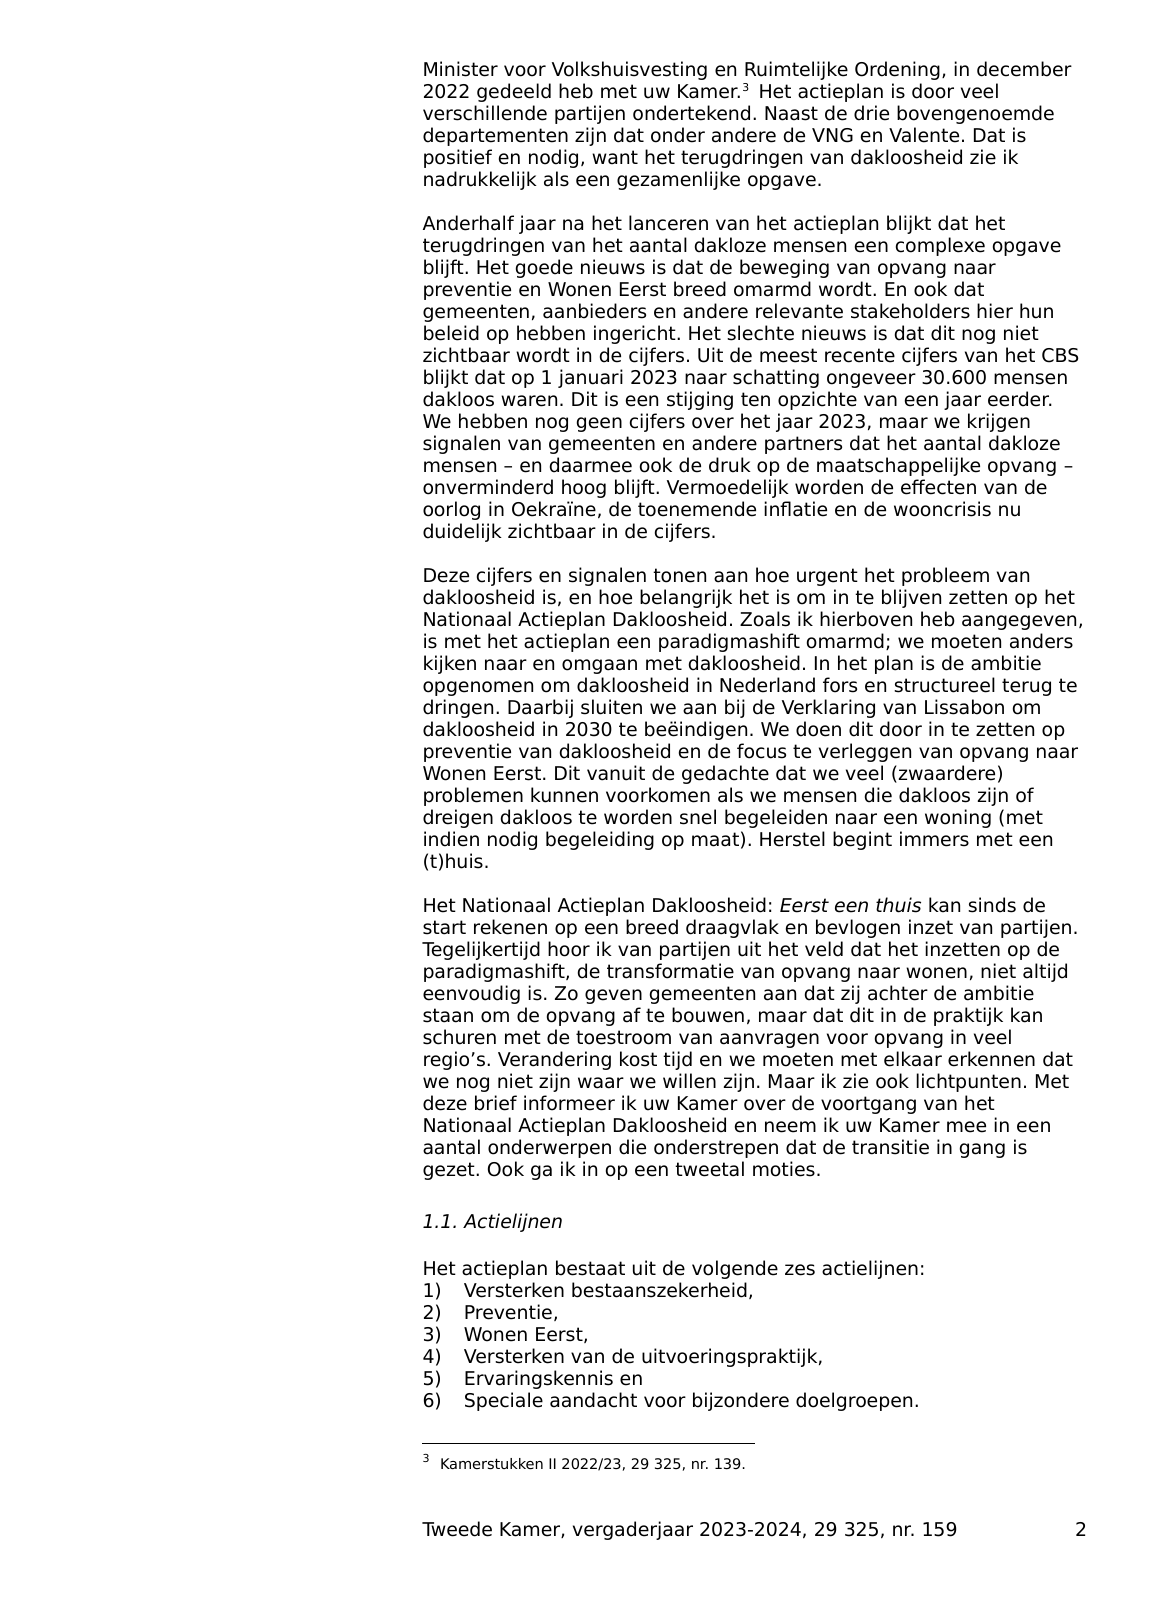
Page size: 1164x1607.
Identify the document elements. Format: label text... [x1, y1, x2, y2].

text 1) Versterken bestaanszekerheid, [422, 1279, 1087, 1302]
text Anderhalf jaar na het lanceren van het actieplan blijkt dat het terugdringen van het aantal dakloze mensen een complexe opgave blijft. Het goede nieuws is dat de beweging van opvang naar preventie en Wonen Eerst breed omarmd wordt. En ook dat gemeenten, aanbieders en andere relevante stakeholders hier hun beleid op hebben ingericht. Het slechte nieuws is dat dit nog niet zichtbaar wordt in de cijfers. Uit de meest recente cijfers van het CBS blijkt dat op 1 januari 2023 naar schatting ongeveer 30.600 mensen dakloos waren. Dit is een stijging ten opzichte van een jaar eerder. We hebben nog geen cijfers over het jaar 2023, maar we krijgen signalen van gemeenten en andere partners dat het aantal dakloze mensen – en daarmee ook de druk op de maatschappelijke opvang – onverminderd hoog blijft. Vermoedelijk worden de effecten van de oorlog in Oekraïne, de toenemende inflatie en de wooncrisis nu duidelijk zichtbaar in de cijfers. [422, 213, 1087, 543]
text Kamerstukken II 2022/23, 29 325, nr. 139. [422, 1452, 1087, 1474]
text Deze cijfers en signalen tonen aan hoe urgent het probleem van dakloosheid is, en hoe belangrijk het is om in te blijven zetten op het Nationaal Actieplan Dakloosheid. Zoals ik hierboven heb aangegeven, is met het actieplan een paradigmashift omarmd; we moeten anders kijken naar en omgaan met dakloosheid. In het plan is de ambitie opgenomen om dakloosheid in Nederland fors en structureel terug te dringen. Daarbij sluiten we aan bij de Verklaring van Lissabon om dakloosheid in 2030 te beëindigen. We doen dit door in te zetten op preventie van dakloosheid en de focus te verleggen van opvang naar Wonen Eerst. Dit vanuit de gedachte dat we veel (zwaardere) problemen kunnen voorkomen als we mensen die dakloos zijn of dreigen dakloos te worden snel begeleiden naar een woning (met indien nodig begeleiding op maat). Herstel begint immers met een (t)huis. [422, 565, 1087, 873]
text Minister voor Volkshuisvesting en Ruimtelijke Ordening, in december 2022 gedeeld heb met uw Kamer. Het actieplan is door veel verschillende partijen ondertekend. Naast de drie bovengenoemde departementen zijn dat onder andere de VNG en Valente. Dat is positief en nodig, want het terugdringen van dakloosheid zie ik nadrukkelijk als een gezamenlijke opgave. [422, 59, 1087, 191]
text Het Nationaal Actieplan Dakloosheid: Eerst een thuis kan sinds de start rekenen op een breed draagvlak en bevlogen inzet van partijen. Tegelijkertijd hoor ik van partijen uit het veld dat het inzetten op de paradigmashift, de transformatie van opvang naar wonen, niet altijd eenvoudig is. Zo geven gemeenten aan dat zij achter de ambitie staan om de opvang af te bouwen, maar dat dit in de praktijk kan schuren met de toestroom van aanvragen voor opvang in veel regio’s. Verandering kost tijd en we moeten met elkaar erkennen dat we nog niet zijn waar we willen zijn. Maar ik zie ook lichtpunten. Met deze brief informeer ik uw Kamer over de voortgang van het Nationaal Actieplan Dakloosheid en neem ik uw Kamer mee in een aantal onderwerpen die onderstrepen dat de transitie in gang is gezet. Ook ga ik in op een tweetal moties. [422, 895, 1087, 1181]
text 2) Preventie, [422, 1302, 1087, 1323]
text 4) Versterken van de uitvoeringspraktijk, [422, 1346, 1087, 1367]
text 5) Ervaringskennis en [422, 1367, 1087, 1389]
subtitle 1.1. Actielijnen [422, 1211, 1087, 1233]
text Het actieplan bestaat uit de volgende zes actielijnen: [422, 1258, 1087, 1279]
text 6) Speciale aandacht voor bijzondere doelgroepen. [422, 1389, 1087, 1411]
text 3) Wonen Eerst, [422, 1323, 1087, 1346]
